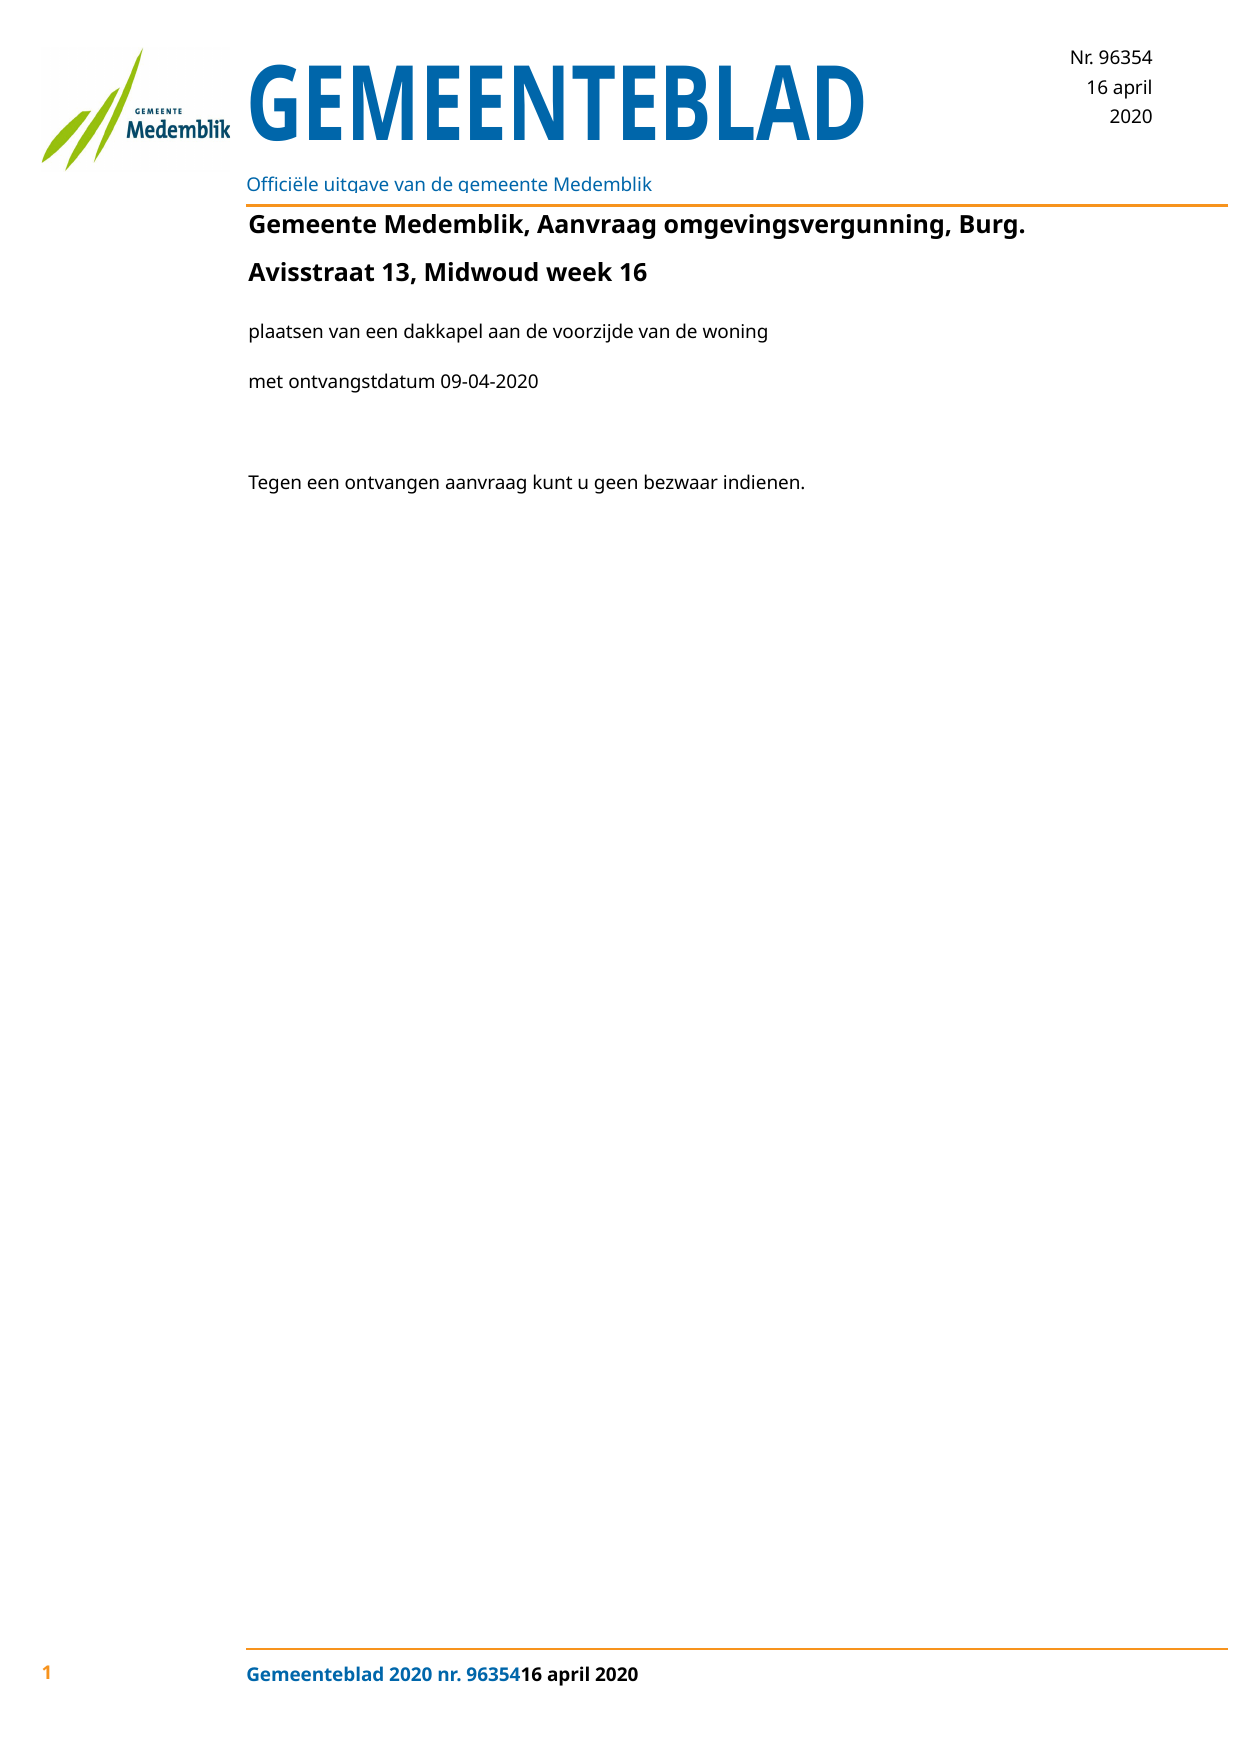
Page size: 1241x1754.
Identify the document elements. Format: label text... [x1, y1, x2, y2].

text plaatsen van een dakkapel aan de voorzijde van de woning [248, 318, 1152, 344]
picture [41, 47, 231, 172]
text Gemeente Medemblik, Aanvraag omgevingsvergunning, Burg. Avisstraat 13, Midwoud week 16 [248, 207, 1152, 288]
text Tegen een ontvangen aanvraag kunt u geen bezwaar indienen. [248, 469, 1152, 495]
text met ontvangstdatum 09-04-2020 [248, 368, 1152, 394]
